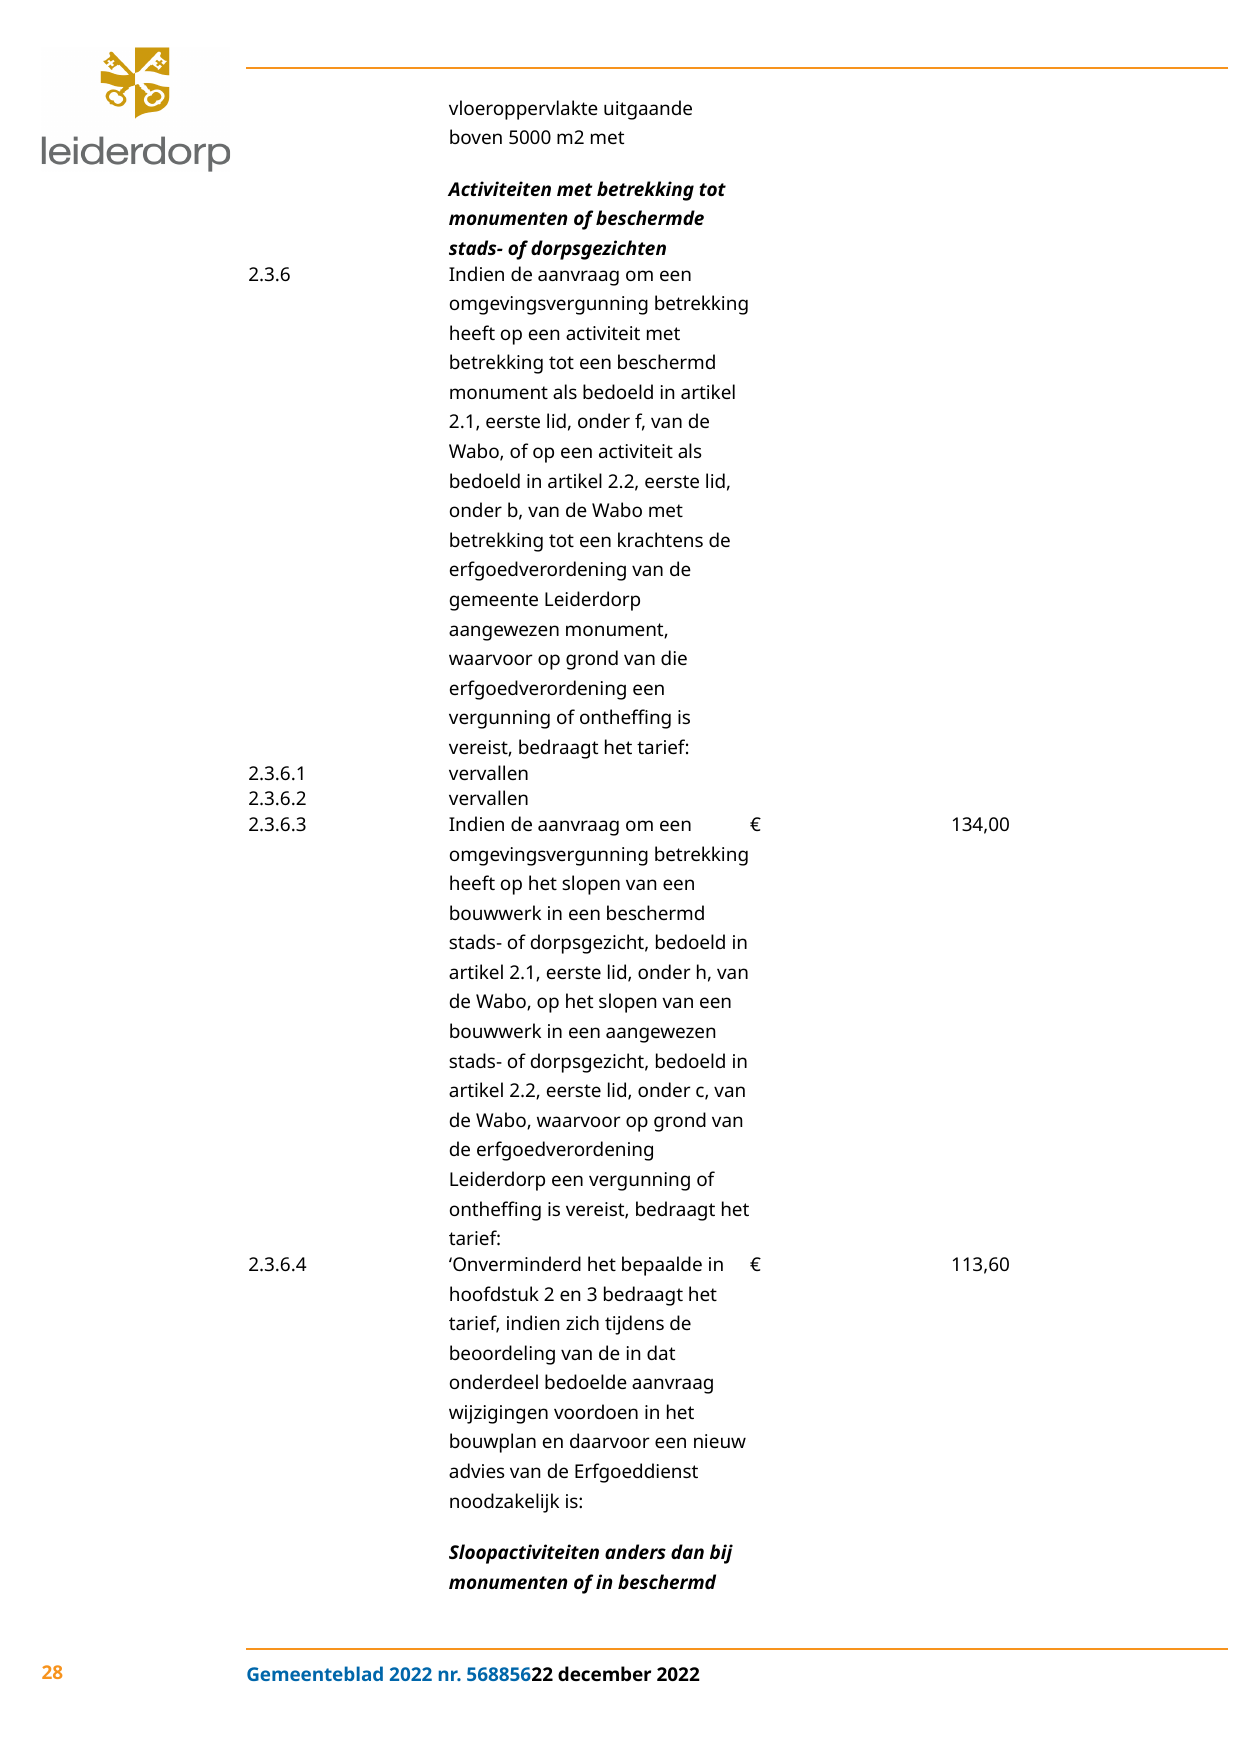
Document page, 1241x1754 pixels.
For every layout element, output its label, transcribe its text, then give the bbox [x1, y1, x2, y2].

table_cell 113,60 [951, 1251, 1152, 1513]
table_cell [750, 95, 951, 150]
table_cell [449, 150, 750, 176]
table_cell 134,00 [951, 811, 1152, 1251]
table_cell [248, 176, 449, 261]
table_cell Indien de aanvraag om een omgevingsvergunning betrekking heeft op het slopen van een bouwwerk in een beschermd stads- of dorpsgezicht, bedoeld in artikel 2.1, eerste lid, onder h, van de Wabo, op het slopen van een bouwwerk in een aangewezen stads- of dorpsgezicht, bedoeld in artikel 2.2, eerste lid, onder c, van de Wabo, waarvoor op grond van de erfgoedverordening Leiderdorp een vergunning of ontheffing is vereist, bedraagt het tarief: [449, 811, 750, 1251]
table_cell [951, 95, 1152, 150]
table_cell € [750, 811, 951, 1251]
table_cell € [750, 1251, 951, 1513]
table_cell [951, 150, 1152, 176]
table_cell Indien de aanvraag om een omgevingsvergunning betrekking heeft op een activiteit met betrekking tot een beschermd monument als bedoeld in artikel 2.1, eerste lid, onder f, van de Wabo, of op een activiteit als bedoeld in artikel 2.2, eerste lid, onder b, van de Wabo met betrekking tot een krachtens de erfgoedverordening van de gemeente Leiderdorp aangewezen monument, waarvoor op grond van die erfgoedverordening een vergunning of ontheffing is vereist, bedraagt het tarief: [449, 261, 750, 760]
table_cell 2.3.6.1 [248, 760, 449, 786]
table_cell [750, 760, 951, 786]
table_cell [951, 1539, 1152, 1594]
table_cell Sloopactiviteiten anders dan bij monumenten of in beschermd [449, 1539, 750, 1594]
table_cell Activiteiten met betrekking tot monumenten of beschermde stads- of dorpsgezichten [449, 176, 750, 261]
table_cell [750, 261, 951, 760]
table_cell [750, 786, 951, 811]
table_cell [248, 1514, 449, 1539]
table_cell 2.3.6.3 [248, 811, 449, 1251]
table_cell ‘Onverminderd het bepaalde in hoofdstuk 2 en 3 bedraagt het tarief, indien zich tijdens de beoordeling van de in dat onderdeel bedoelde aanvraag wijzigingen voordoen in het bouwplan en daarvoor een nieuw advies van de Erfgoeddienst noodzakelijk is: [449, 1251, 750, 1513]
table_cell 2.3.6.2 [248, 786, 449, 811]
table_cell [951, 760, 1152, 786]
picture [41, 47, 231, 172]
table_cell [951, 786, 1152, 811]
table_cell [248, 150, 449, 176]
table_cell 2.3.6.4 [248, 1251, 449, 1513]
table_cell [951, 1514, 1152, 1539]
table_cell [951, 261, 1152, 760]
table_cell [248, 95, 449, 150]
table_cell [449, 1514, 750, 1539]
table_cell vloeroppervlakte uitgaande boven 5000 m2 met [449, 95, 750, 150]
table_cell vervallen [449, 760, 750, 786]
table_cell [750, 176, 951, 261]
table_cell [951, 176, 1152, 261]
table_cell [750, 1539, 951, 1594]
table_cell vervallen [449, 786, 750, 811]
table_cell 2.3.6 [248, 261, 449, 760]
table_cell [750, 150, 951, 176]
table_cell [750, 1514, 951, 1539]
table_cell [248, 1539, 449, 1594]
